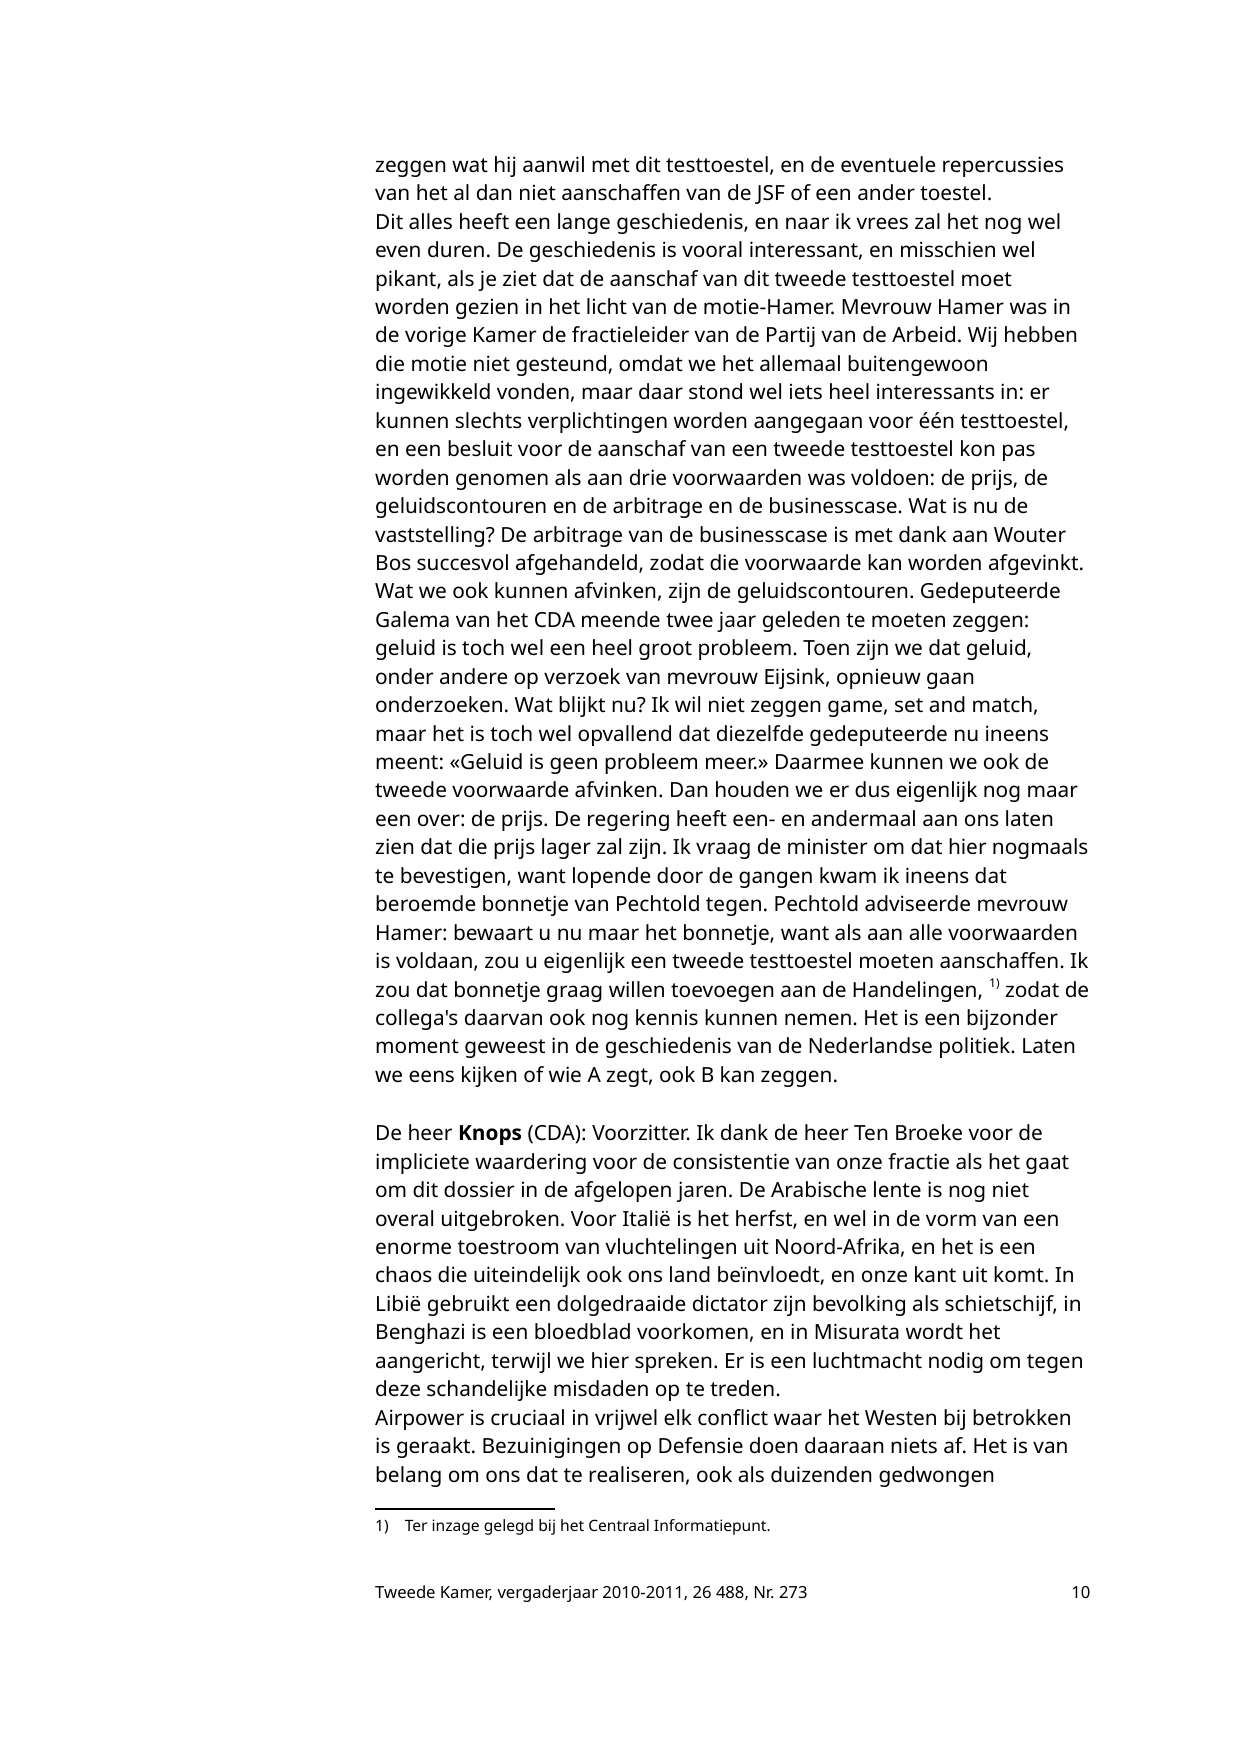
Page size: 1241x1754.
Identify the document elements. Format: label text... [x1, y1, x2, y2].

text zeggen wat hij aanwil met dit testtoestel, en de eventuele repercussies van het al dan niet aanschaffen van de JSF of een ander toestel. [375, 150, 1090, 207]
text Ter inzage gelegd bij het Centraal Informatiepunt. [375, 1508, 1090, 1536]
text De heer Knops (CDA): Voorzitter. Ik dank de heer Ten Broeke voor de impliciete waardering voor de consistentie van onze fractie als het gaat om dit dossier in de afgelopen jaren. De Arabische lente is nog niet overal uitgebroken. Voor Italië is het herfst, en wel in de vorm van een enorme toestroom van vluchtelingen uit Noord-Afrika, en het is een chaos die uiteindelijk ook ons land beïnvloedt, en onze kant uit komt. In Libië gebruikt een dolgedraaide dictator zijn bevolking als schietschijf, in Benghazi is een bloedblad voorkomen, en in Misurata wordt het aangericht, terwijl we hier spreken. Er is een luchtmacht nodig om tegen deze schandelijke misdaden op te treden. [375, 1118, 1090, 1403]
text Airpower is cruciaal in vrijwel elk conflict waar het Westen bij betrokken is geraakt. Bezuinigingen op Defensie doen daaraan niets af. Het is van belang om ons dat te realiseren, ook als duizenden gedwongen [375, 1403, 1090, 1488]
text Dit alles heeft een lange geschiedenis, en naar ik vrees zal het nog wel even duren. De geschiedenis is vooral interessant, en misschien wel pikant, als je ziet dat de aanschaf van dit tweede testtoestel moet worden gezien in het licht van de motie-Hamer. Mevrouw Hamer was in de vorige Kamer de fractieleider van de Partij van de Arbeid. Wij hebben die motie niet gesteund, omdat we het allemaal buitengewoon ingewikkeld vonden, maar daar stond wel iets heel interessants in: er kunnen slechts verplichtingen worden aangegaan voor één testtoestel, en een besluit voor de aanschaf van een tweede testtoestel kon pas worden genomen als aan drie voorwaarden was voldoen: de prijs, de geluidscontouren en de arbitrage en de businesscase. Wat is nu de vaststelling? De arbitrage van de businesscase is met dank aan Wouter Bos succesvol afgehandeld, zodat die voorwaarde kan worden afgevinkt. Wat we ook kunnen afvinken, zijn de geluidscontouren. Gedeputeerde Galema van het CDA meende twee jaar geleden te moeten zeggen: geluid is toch wel een heel groot probleem. Toen zijn we dat geluid, onder andere op verzoek van mevrouw Eijsink, opnieuw gaan onderzoeken. Wat blijkt nu? Ik wil niet zeggen game, set and match, maar het is toch wel opvallend dat diezelfde gedeputeerde nu ineens meent: «Geluid is geen probleem meer.» Daarmee kunnen we ook de tweede voorwaarde afvinken. Dan houden we er dus eigenlijk nog maar een over: de prijs. De regering heeft een- en andermaal aan ons laten zien dat die prijs lager zal zijn. Ik vraag de minister om dat hier nogmaals te bevestigen, want lopende door de gangen kwam ik ineens dat beroemde bonnetje van Pechtold tegen. Pechtold adviseerde mevrouw Hamer: bewaart u nu maar het bonnetje, want als aan alle voorwaarden is voldaan, zou u eigenlijk een tweede testtoestel moeten aanschaffen. Ik zou dat bonnetje graag willen toevoegen aan de Handelingen, zodat de collega's daarvan ook nog kennis kunnen nemen. Het is een bijzonder moment geweest in de geschiedenis van de Nederlandse politiek. Laten we eens kijken of wie A zegt, ook B kan zeggen. [375, 207, 1090, 1088]
